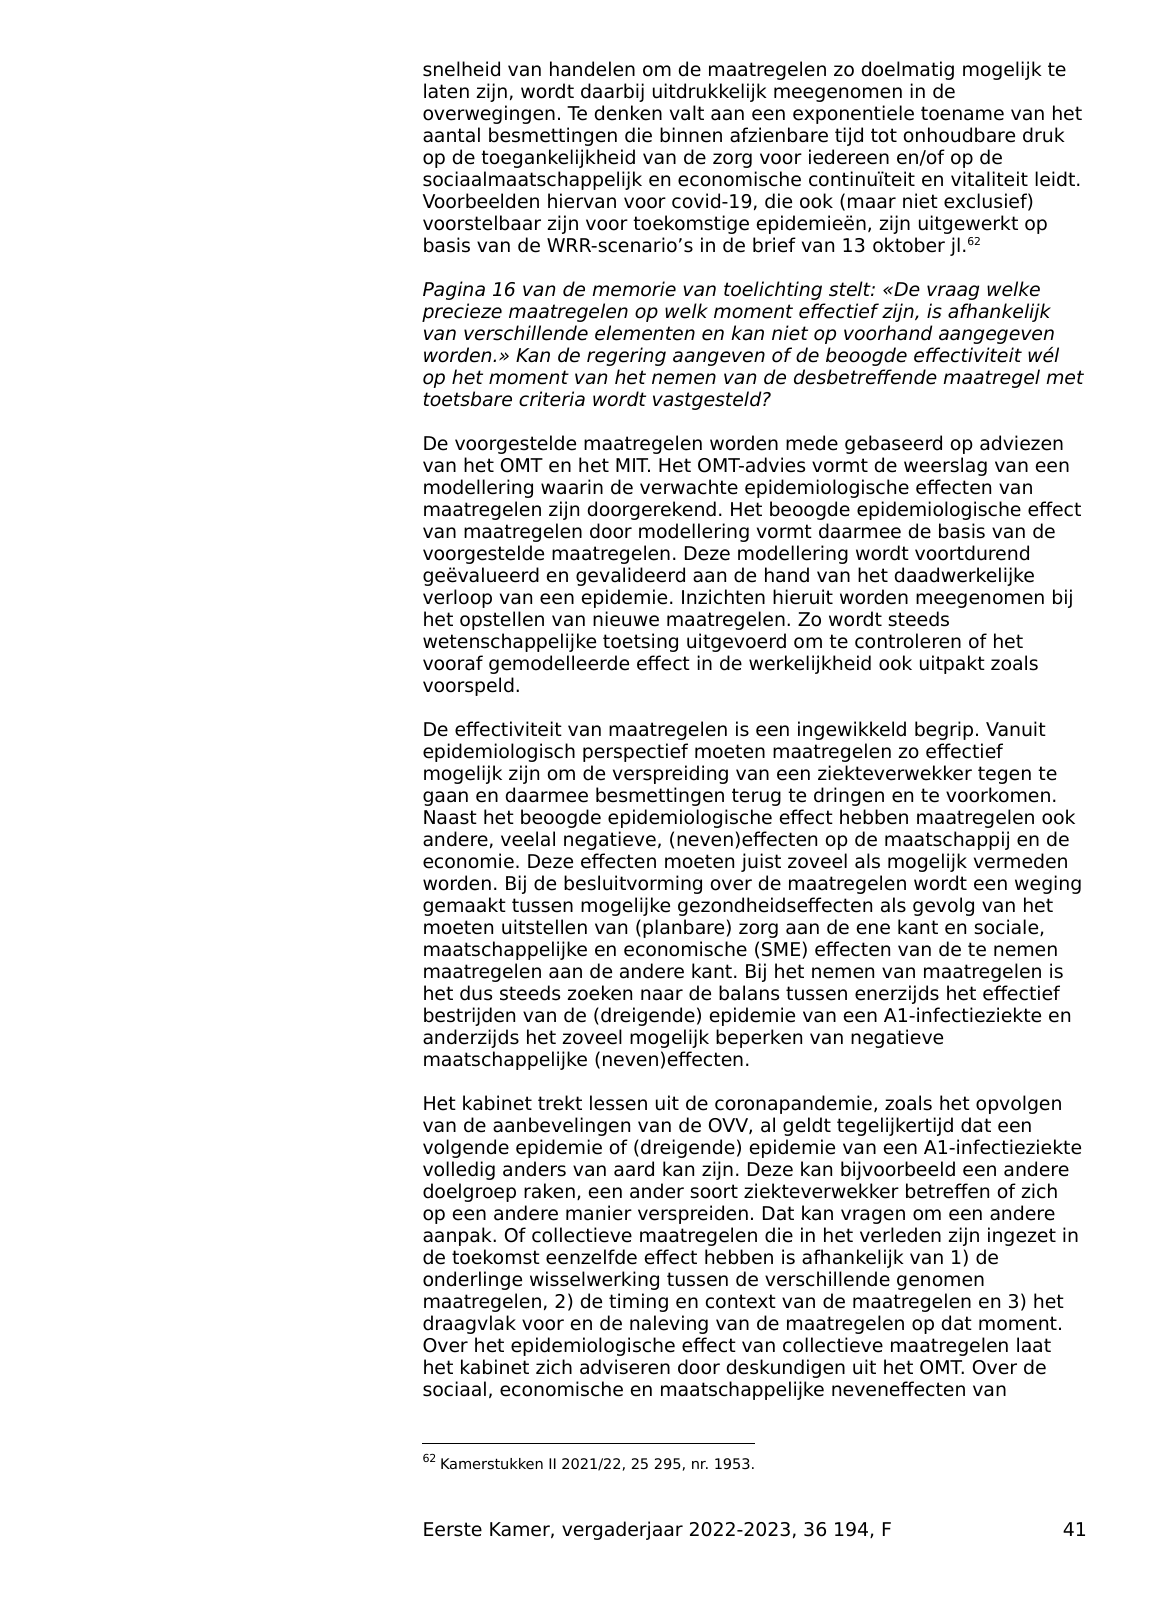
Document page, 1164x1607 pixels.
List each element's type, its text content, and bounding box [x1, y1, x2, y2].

text Het kabinet trekt lessen uit de coronapandemie, zoals het opvolgen van de aanbevelingen van de OVV, al geldt tegelijkertijd dat een volgende epidemie of (dreigende) epidemie van een A1-infectieziekte volledig anders van aard kan zijn. Deze kan bijvoorbeeld een andere doelgroep raken, een ander soort ziekteverwekker betreffen of zich op een andere manier verspreiden. Dat kan vragen om een andere aanpak. Of collectieve maatregelen die in het verleden zijn ingezet in de toekomst eenzelfde effect hebben is afhankelijk van 1) de onderlinge wisselwerking tussen de verschillende genomen maatregelen, 2) de timing en context van de maatregelen en 3) het draagvlak voor en de naleving van de maatregelen op dat moment. Over het epidemiologische effect van collectieve maatregelen laat het kabinet zich adviseren door deskundigen uit het OMT. Over de sociaal, economische en maatschappelijke neveneffecten van [422, 1093, 1087, 1401]
text De voorgestelde maatregelen worden mede gebaseerd op adviezen van het OMT en het MIT. Het OMT-advies vormt de weerslag van een modellering waarin de verwachte epidemiologische effecten van maatregelen zijn doorgerekend. Het beoogde epidemiologische effect van maatregelen door modellering vormt daarmee de basis van de voorgestelde maatregelen. Deze modellering wordt voortdurend geëvalueerd en gevalideerd aan de hand van het daadwerkelijke verloop van een epidemie. Inzichten hieruit worden meegenomen bij het opstellen van nieuwe maatregelen. Zo wordt steeds wetenschappelijke toetsing uitgevoerd om te controleren of het vooraf gemodelleerde effect in de werkelijkheid ook uitpakt zoals voorspeld. [422, 433, 1087, 697]
text snelheid van handelen om de maatregelen zo doelmatig mogelijk te laten zijn, wordt daarbij uitdrukkelijk meegenomen in de overwegingen. Te denken valt aan een exponentiele toename van het aantal besmettingen die binnen afzienbare tijd tot onhoudbare druk op de toegankelijkheid van de zorg voor iedereen en/of op de sociaalmaatschappelijk en economische continuïteit en vitaliteit leidt. Voorbeelden hiervan voor covid-19, die ook (maar niet exclusief) voorstelbaar zijn voor toekomstige epidemieën, zijn uitgewerkt op basis van de WRR-scenario’s in de brief van 13 oktober jl. [422, 59, 1087, 257]
text De effectiviteit van maatregelen is een ingewikkeld begrip. Vanuit epidemiologisch perspectief moeten maatregelen zo effectief mogelijk zijn om de verspreiding van een ziekteverwekker tegen te gaan en daarmee besmettingen terug te dringen en te voorkomen. Naast het beoogde epidemiologische effect hebben maatregelen ook andere, veelal negatieve, (neven)effecten op de maatschappij en de economie. Deze effecten moeten juist zoveel als mogelijk vermeden worden. Bij de besluitvorming over de maatregelen wordt een weging gemaakt tussen mogelijke gezondheidseffecten als gevolg van het moeten uitstellen van (planbare) zorg aan de ene kant en sociale, maatschappelijke en economische (SME) effecten van de te nemen maatregelen aan de andere kant. Bij het nemen van maatregelen is het dus steeds zoeken naar de balans tussen enerzijds het effectief bestrijden van de (dreigende) epidemie van een A1-infectieziekte en anderzijds het zoveel mogelijk beperken van negatieve maatschappelijke (neven)effecten. [422, 719, 1087, 1071]
text Pagina 16 van de memorie van toelichting stelt: «De vraag welke precieze maatregelen op welk moment effectief zijn, is afhankelijk van verschillende elementen en kan niet op voorhand aangegeven worden.» Kan de regering aangeven of de beoogde effectiviteit wél op het moment van het nemen van de desbetreffende maatregel met toetsbare criteria wordt vastgesteld? [422, 279, 1087, 411]
text Kamerstukken II 2021/22, 25 295, nr. 1953. [422, 1452, 1087, 1474]
